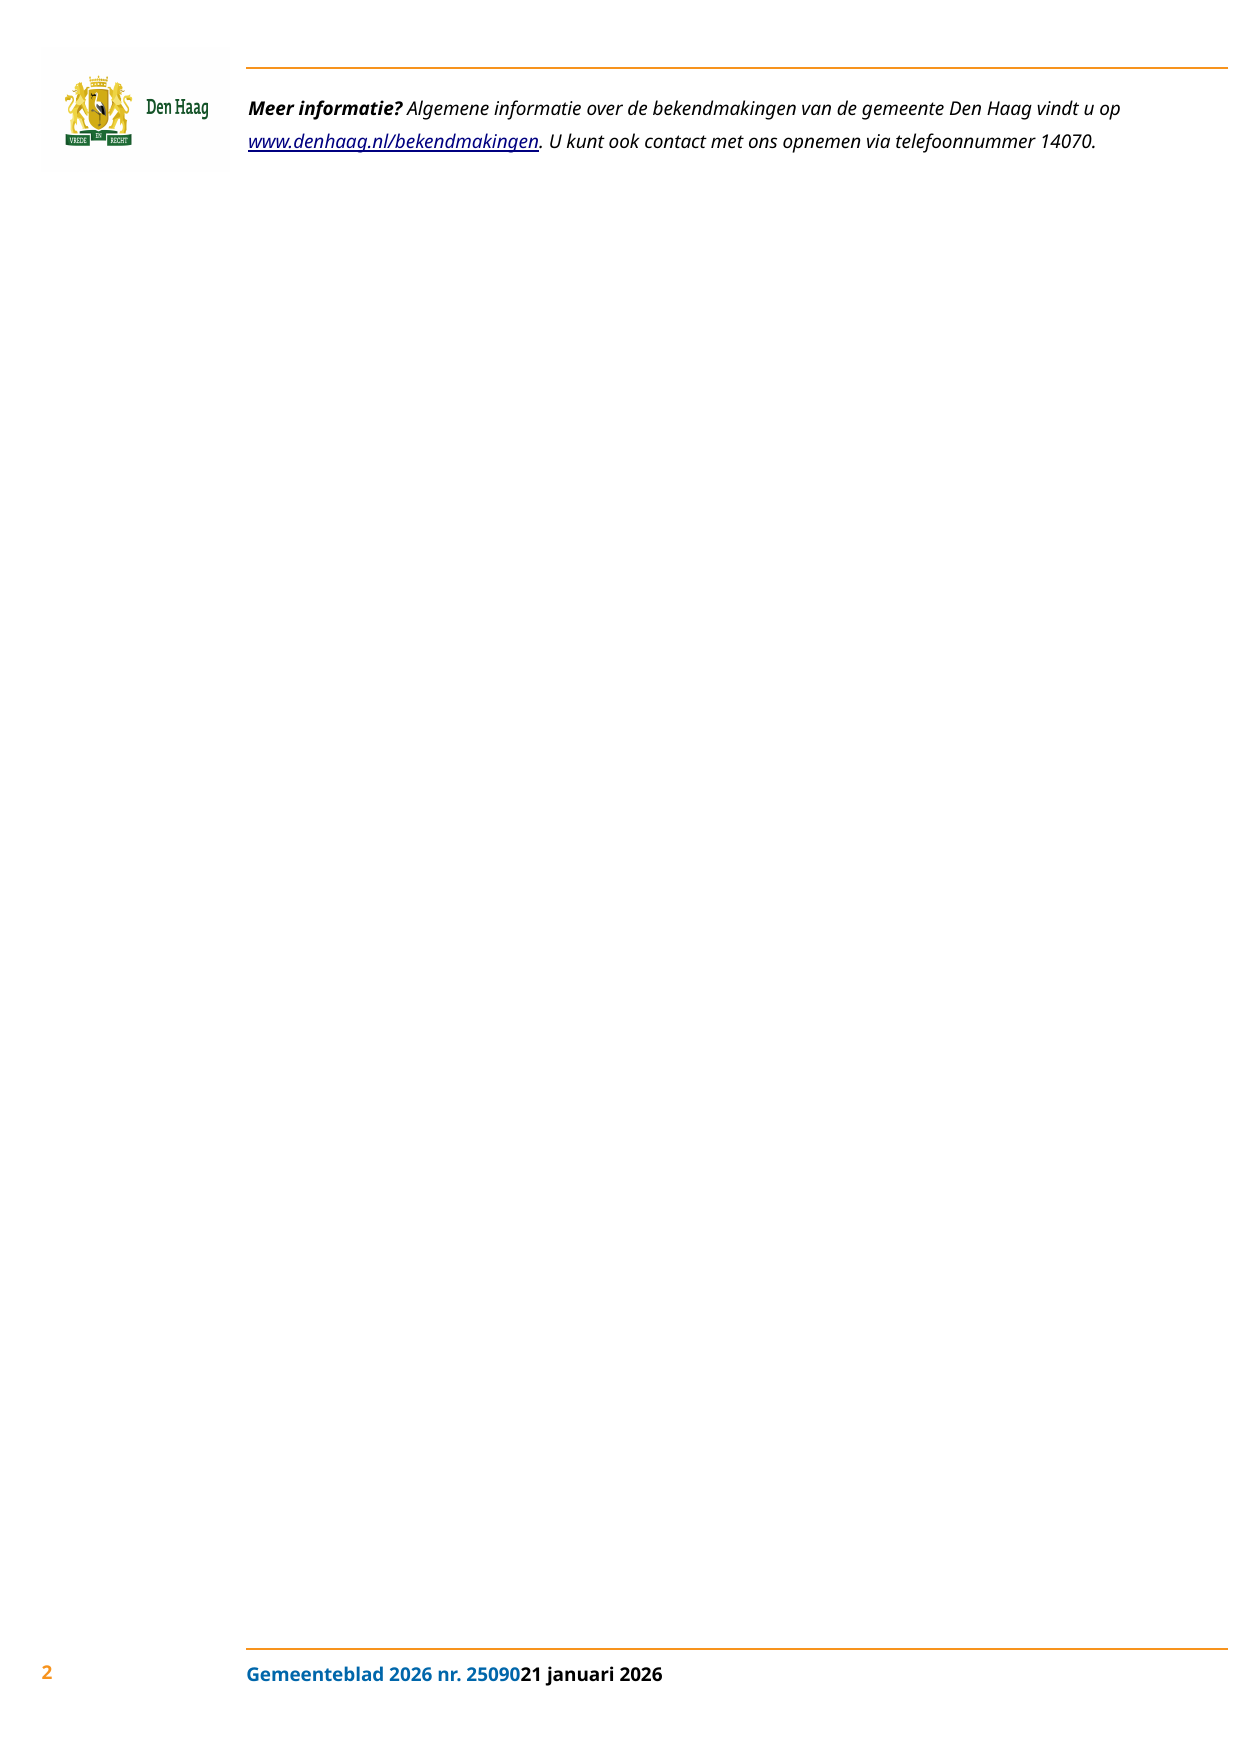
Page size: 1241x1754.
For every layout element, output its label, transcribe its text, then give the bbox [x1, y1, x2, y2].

text Meer informatie? Algemene informatie over de bekendmakingen van de gemeente Den Haag vindt u op www.denhaag.nl/bekendmakingen. U kunt ook contact met ons opnemen via telefoonnummer 14070. [248, 95, 1152, 154]
picture [41, 47, 231, 172]
